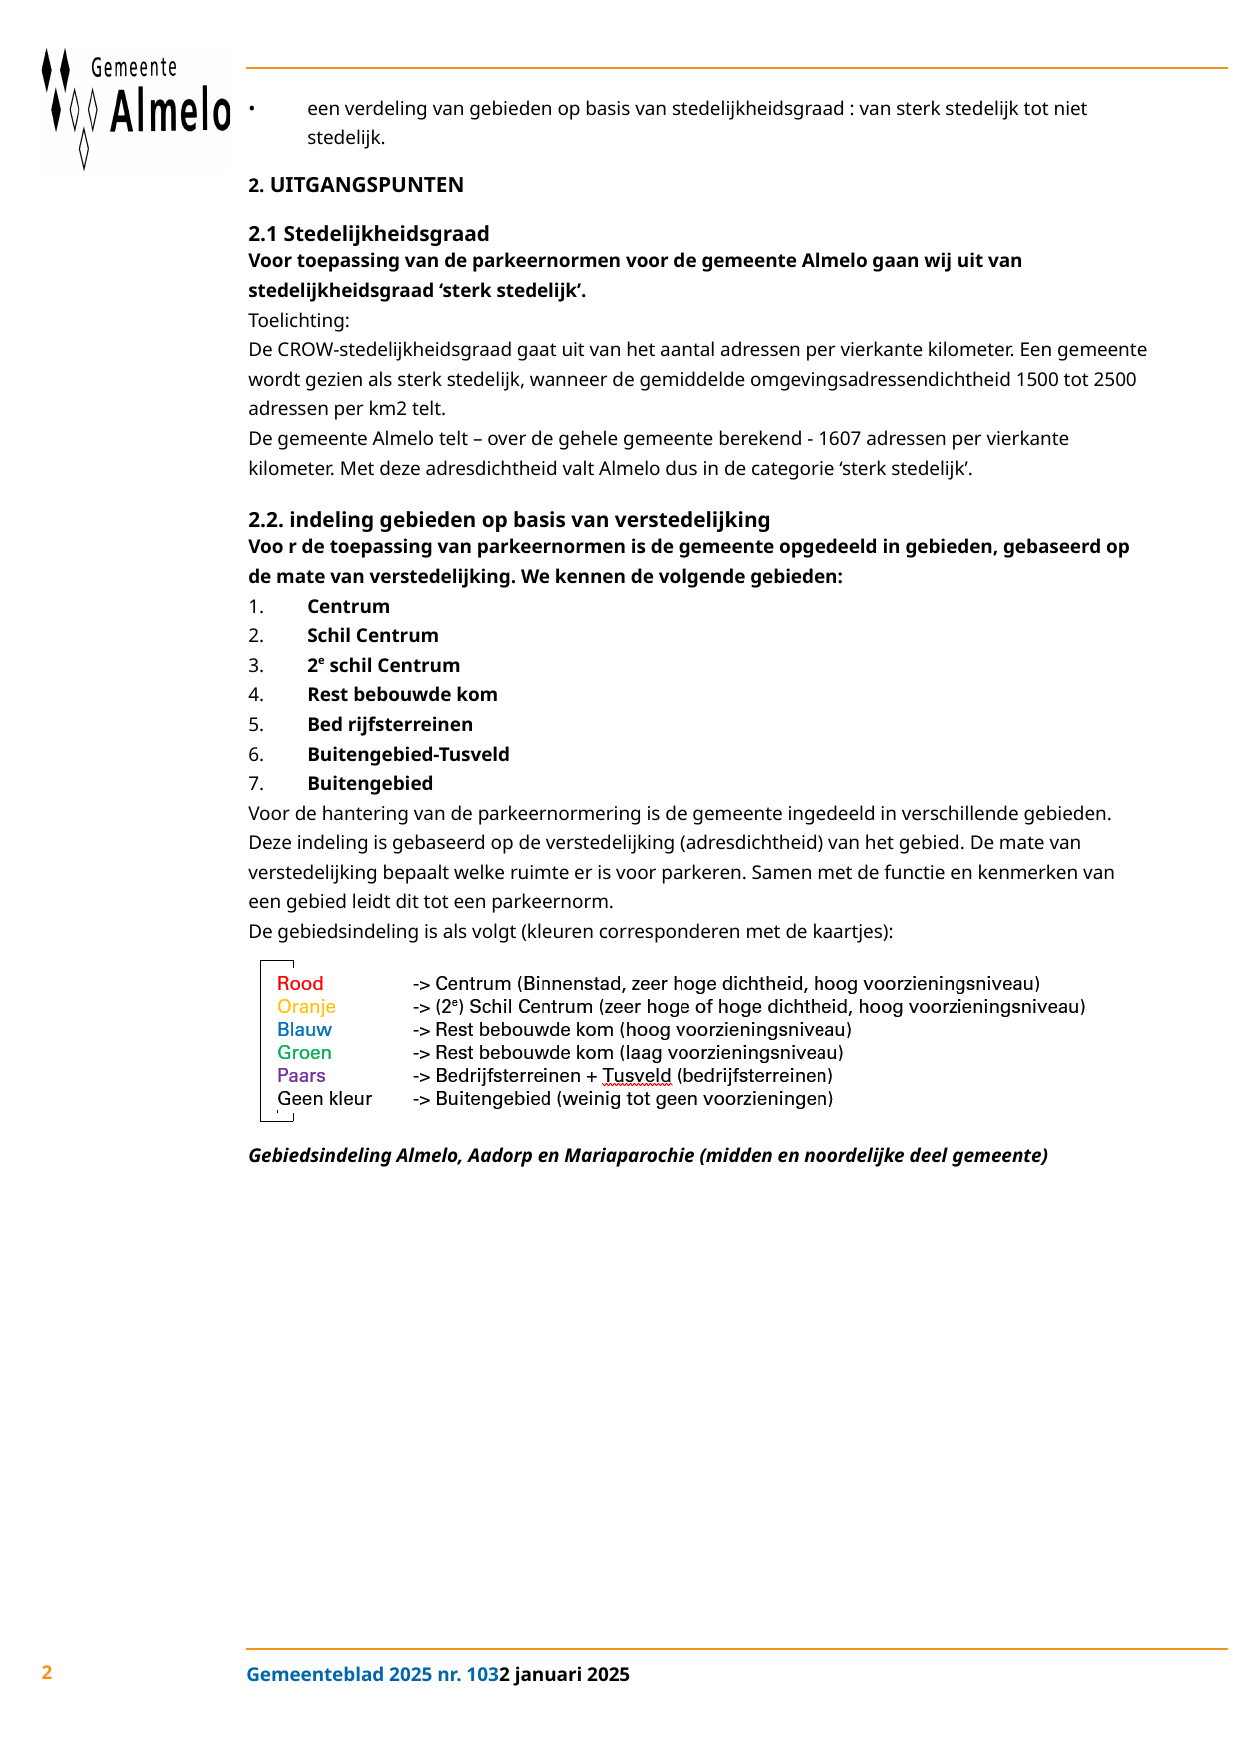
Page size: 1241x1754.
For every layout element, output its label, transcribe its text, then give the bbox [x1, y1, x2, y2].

text Toelichting: [248, 307, 1152, 333]
text Voor toepassing van de parkeernormen voor de gemeente Almelo gaan wij uit van stedelijkheidsgraad ‘sterk stedelijk’. [248, 248, 1152, 303]
text De gebiedsindeling is als volgt (kleuren corresponderen met de kaartjes): [248, 918, 1152, 944]
list een verdeling van gebieden op basis van stedelijkheidsgraad : van sterk stedelijk tot niet stedelijk. [248, 95, 1152, 150]
text 2.1 Stedelijkheidsgraad [248, 219, 1152, 248]
picture [41, 47, 231, 172]
list Schil Centrum [248, 622, 1152, 648]
text De gemeente Almelo telt – over de gehele gemeente berekend - 1607 adressen per vierkante kilometer. Met deze adresdichtheid valt Almelo dus in de categorie ‘sterk stedelijk’. [248, 425, 1152, 481]
list Bed rijfsterreinen [248, 711, 1152, 737]
list 2e schil Centrum [248, 652, 1152, 678]
text 2. UITGANGSPUNTEN [248, 170, 1152, 198]
text Voo r de toepassing van parkeernormen is de gemeente opgedeeld in gebieden, gebaseerd op de mate van verstedelijking. We kennen de volgende gebieden: [248, 534, 1152, 589]
text De CROW-stedelijkheidsgraad gaat uit van het aantal adressen per vierkante kilometer. Een gemeente wordt gezien als sterk stedelijk, wanneer de gemiddelde omgevingsadressendichtheid 1500 tot 2500 adressen per km2 telt. [248, 336, 1152, 421]
list Buitengebied [248, 770, 1152, 796]
list Centrum [248, 593, 1152, 618]
list Buitengebied-Tusveld [248, 741, 1152, 766]
text 2.2. indeling gebieden op basis van verstedelijking [248, 505, 1152, 534]
list Rest bebouwde kom [248, 682, 1152, 707]
text Gebiedsindeling Almelo, Aadorp en Mariaparochie (midden en noordelijke deel gemeente) [248, 1142, 1152, 1168]
picture [268, 968, 1096, 1113]
text Voor de hantering van de parkeernormering is de gemeente ingedeeld in verschillende gebieden. Deze indeling is gebaseerd op de verstedelijking (adresdichtheid) van het gebied. De mate van verstedelijking bepaalt welke ruimte er is voor parkeren. Samen met de functie en kenmerken van een gebied leidt dit tot een parkeernorm. [248, 800, 1152, 914]
